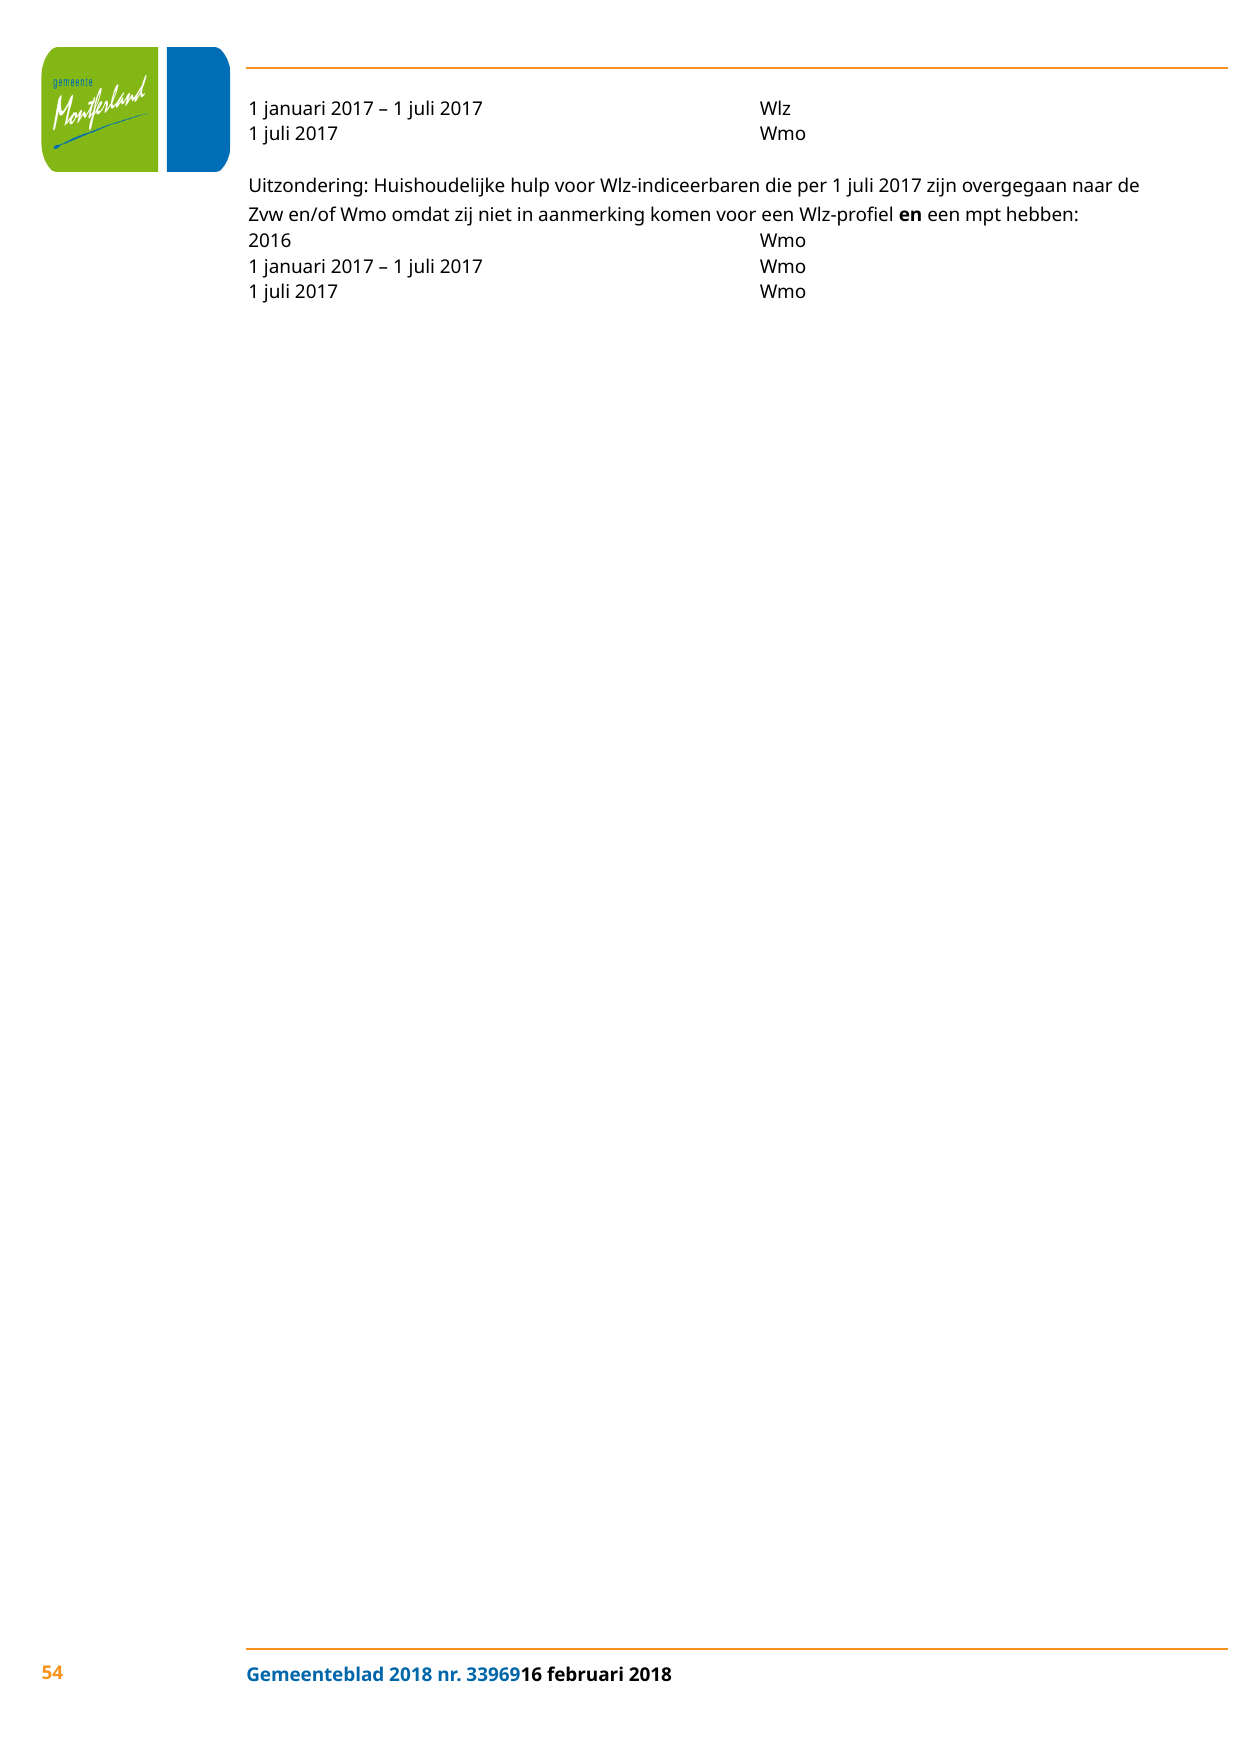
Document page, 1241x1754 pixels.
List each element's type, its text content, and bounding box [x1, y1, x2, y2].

table_cell Wmo [760, 227, 1152, 253]
table_cell [248, 146, 759, 172]
picture [41, 47, 231, 172]
table_cell 1 juli 2017 [248, 279, 759, 304]
table_cell Wmo [760, 253, 1152, 279]
table_cell Wmo [760, 279, 1152, 304]
table_cell [760, 146, 1152, 172]
table_cell Wlz [760, 95, 1152, 121]
table_cell 1 januari 2017 – 1 juli 2017 [248, 95, 759, 121]
table_cell 1 januari 2017 – 1 juli 2017 [248, 253, 759, 279]
table_cell Wmo [760, 121, 1152, 146]
table_cell Uitzondering: Huishoudelijke hulp voor Wlz-indiceerbaren die per 1 juli 2017 zijn overgegaan naar de Zvw en/of Wmo omdat zij niet in aanmerking komen voor een Wlz-profiel en een mpt hebben: [248, 172, 1152, 227]
table_cell 1 juli 2017 [248, 121, 759, 146]
table_cell 2016 [248, 227, 759, 253]
